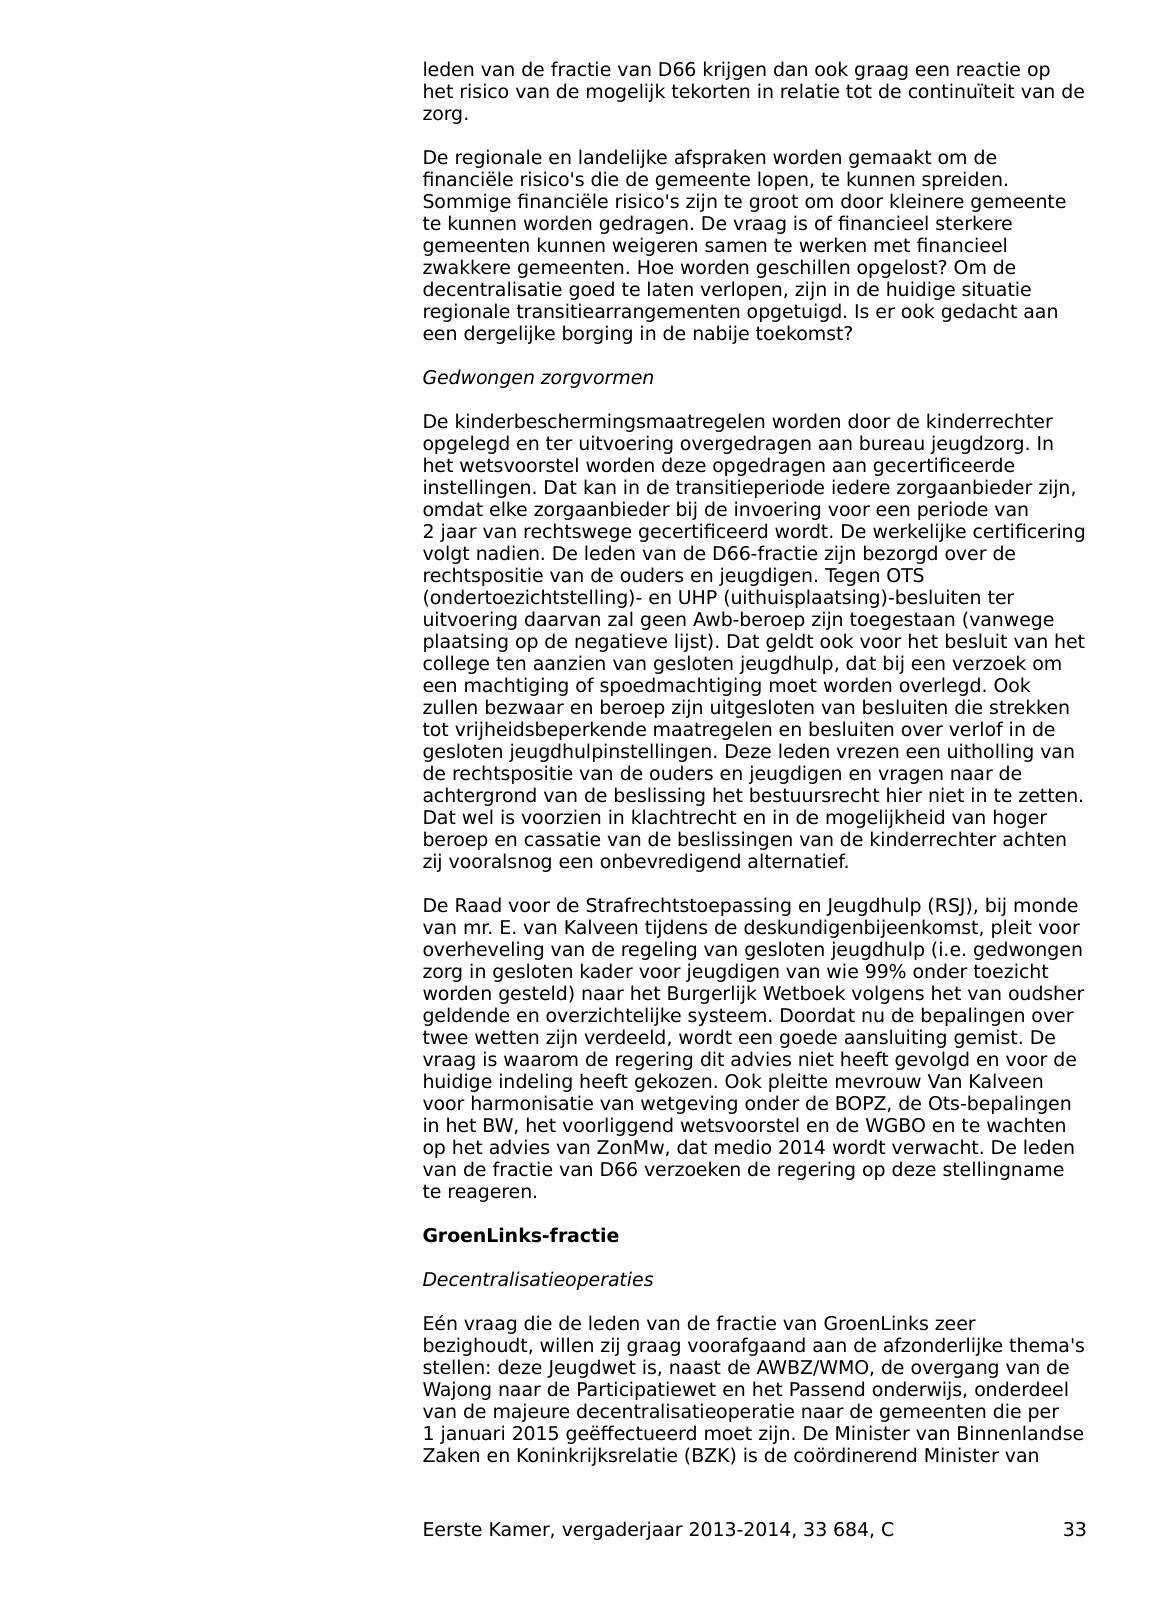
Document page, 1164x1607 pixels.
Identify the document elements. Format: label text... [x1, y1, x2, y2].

text De kinderbeschermingsmaatregelen worden door de kinderrechter opgelegd en ter uitvoering overgedragen aan bureau jeugdzorg. In het wetsvoorstel worden deze opgedragen aan gecertificeerde instellingen. Dat kan in de transitieperiode iedere zorgaanbieder zijn, omdat elke zorgaanbieder bij de invoering voor een periode van 2 jaar van rechtswege gecertificeerd wordt. De werkelijke certificering volgt nadien. De leden van de D66-fractie zijn bezorgd over de rechtspositie van de ouders en jeugdigen. Tegen OTS (ondertoezichtstelling)- en UHP (uithuisplaatsing)-besluiten ter uitvoering daarvan zal geen Awb-beroep zijn toegestaan (vanwege plaatsing op de negatieve lijst). Dat geldt ook voor het besluit van het college ten aanzien van gesloten jeugdhulp, dat bij een verzoek om een machtiging of spoedmachtiging moet worden overlegd. Ook zullen bezwaar en beroep zijn uitgesloten van besluiten die strekken tot vrijheidsbeperkende maatregelen en besluiten over verlof in de gesloten jeugdhulpinstellingen. Deze leden vrezen een uitholling van de rechtspositie van de ouders en jeugdigen en vragen naar de achtergrond van de beslissing het bestuursrecht hier niet in te zetten. Dat wel is voorzien in klachtrecht en in de mogelijkheid van hoger beroep en cassatie van de beslissingen van de kinderrechter achten zij vooralsnog een onbevredigend alternatief. [422, 411, 1087, 873]
text Eén vraag die de leden van de fractie van GroenLinks zeer bezighoudt, willen zij graag voorafgaand aan de afzonderlijke thema's stellen: deze Jeugdwet is, naast de AWBZ/WMO, de overgang van de Wajong naar de Participatiewet en het Passend onderwijs, onderdeel van de majeure decentralisatieoperatie naar de gemeenten die per 1 januari 2015 geëffectueerd moet zijn. De Minister van Binnenlandse Zaken en Koninkrijksrelatie (BZK) is de coördinerend Minister van [422, 1313, 1087, 1467]
text De regionale en landelijke afspraken worden gemaakt om de financiële risico's die de gemeente lopen, te kunnen spreiden. Sommige financiële risico's zijn te groot om door kleinere gemeente te kunnen worden gedragen. De vraag is of financieel sterkere gemeenten kunnen weigeren samen te werken met financieel zwakkere gemeenten. Hoe worden geschillen opgelost? Om de decentralisatie goed te laten verlopen, zijn in de huidige situatie regionale transitiearrangementen opgetuigd. Is er ook gedacht aan een dergelijke borging in de nabije toekomst? [422, 147, 1087, 345]
text leden van de fractie van D66 krijgen dan ook graag een reactie op het risico van de mogelijk tekorten in relatie tot de continuïteit van de zorg. [422, 59, 1087, 125]
subtitle GroenLinks-fractie [422, 1225, 1087, 1247]
subtitle Gedwongen zorgvormen [422, 367, 1087, 389]
subtitle Decentralisatieoperaties [422, 1269, 1087, 1291]
text De Raad voor de Strafrechtstoepassing en Jeugdhulp (RSJ), bij monde van mr. E. van Kalveen tijdens de deskundigenbijeenkomst, pleit voor overheveling van de regeling van gesloten jeugdhulp (i.e. gedwongen zorg in gesloten kader voor jeugdigen van wie 99% onder toezicht worden gesteld) naar het Burgerlijk Wetboek volgens het van oudsher geldende en overzichtelijke systeem. Doordat nu de bepalingen over twee wetten zijn verdeeld, wordt een goede aansluiting gemist. De vraag is waarom de regering dit advies niet heeft gevolgd en voor de huidige indeling heeft gekozen. Ook pleitte mevrouw Van Kalveen voor harmonisatie van wetgeving onder de BOPZ, de Ots-bepalingen in het BW, het voorliggend wetsvoorstel en de WGBO en te wachten op het advies van ZonMw, dat medio 2014 wordt verwacht. De leden van de fractie van D66 verzoeken de regering op deze stellingname te reageren. [422, 895, 1087, 1203]
